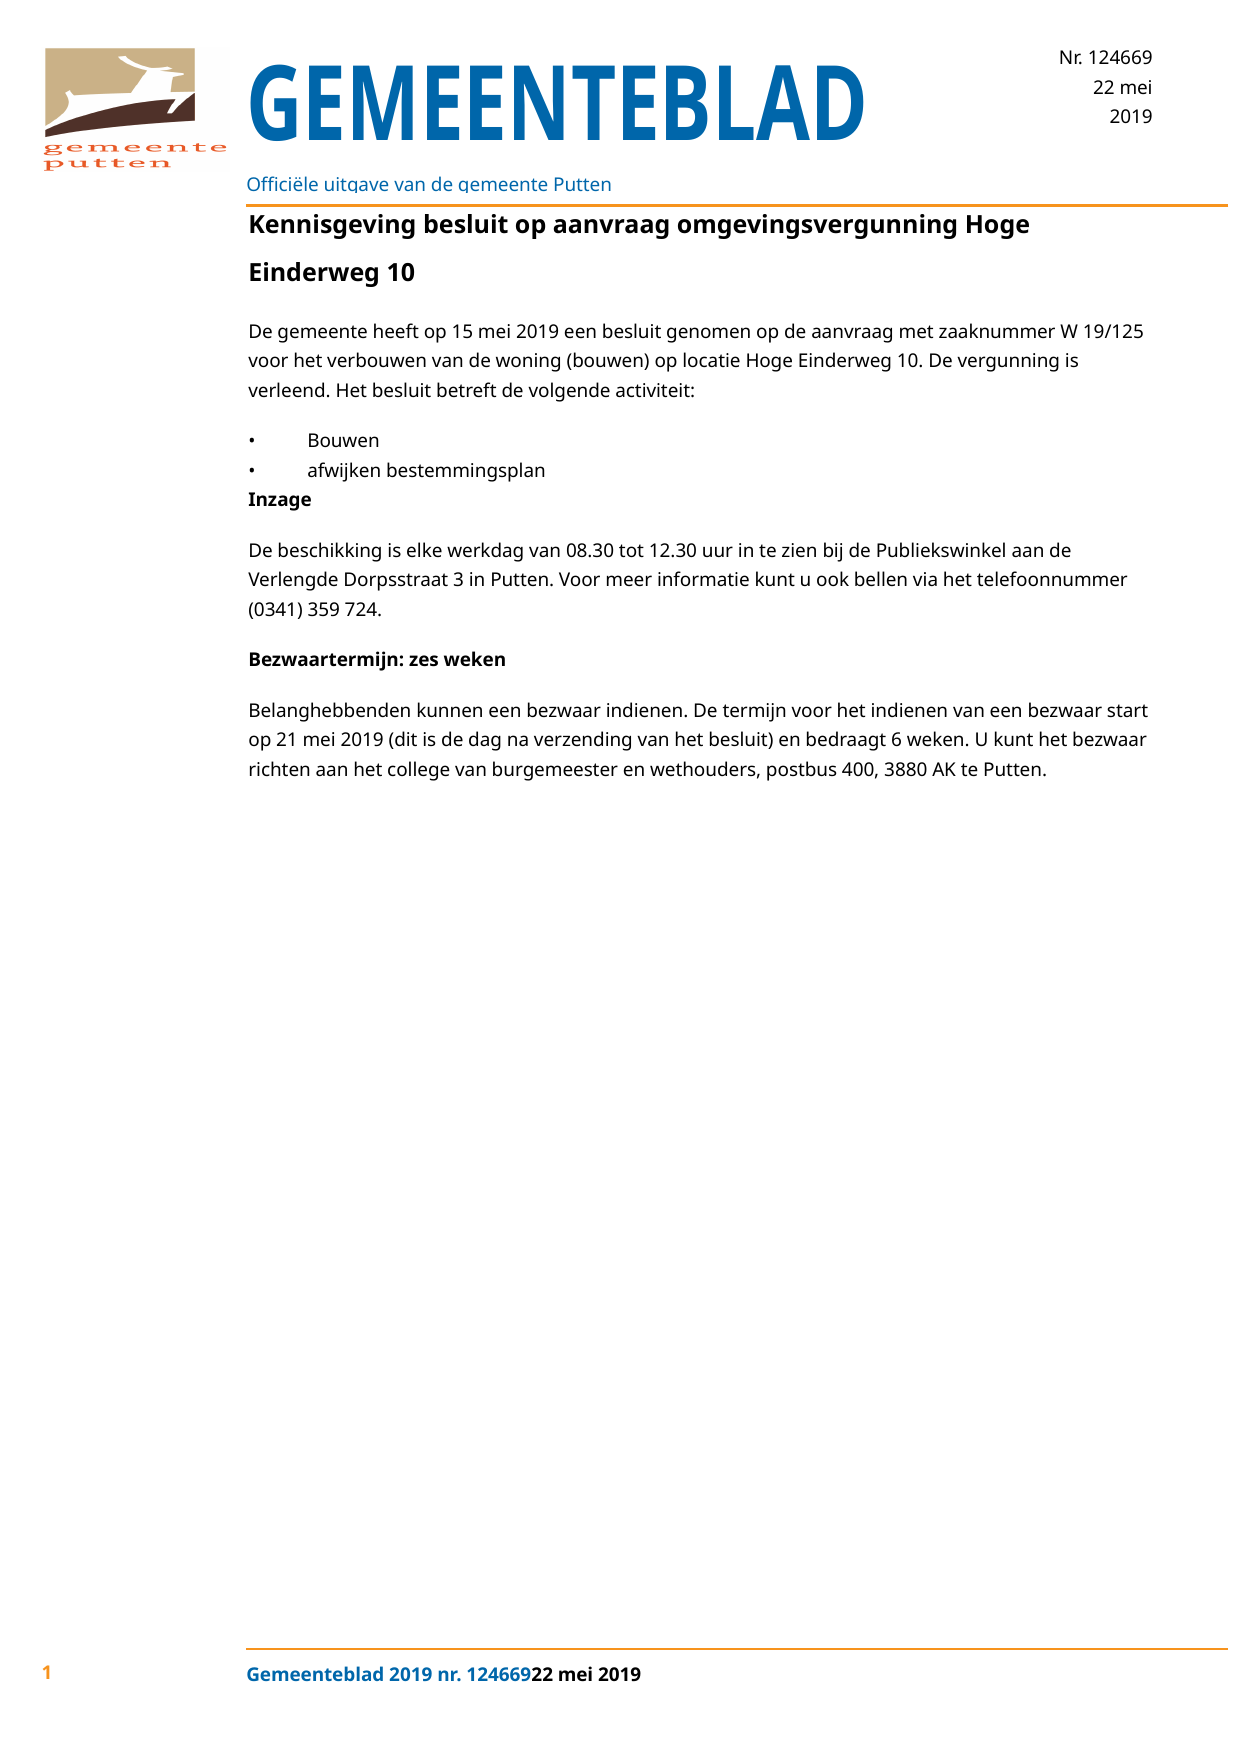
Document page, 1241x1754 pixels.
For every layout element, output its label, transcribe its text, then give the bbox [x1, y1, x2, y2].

text De gemeente heeft op 15 mei 2019 een besluit genomen op de aanvraag met zaaknummer W 19/125 voor het verbouwen van de woning (bouwen) op locatie Hoge Einderweg 10. De vergunning is verleend. Het besluit betreft de volgende activiteit: [248, 318, 1152, 403]
text De beschikking is elke werkdag van 08.30 tot 12.30 uur in te zien bij de Publiekswinkel aan de Verlengde Dorpsstraat 3 in Putten. Voor meer informatie kunt u ook bellen via het telefoonnummer (0341) 359 724. [248, 537, 1152, 622]
text Inzage [248, 487, 1152, 512]
picture [41, 47, 231, 172]
list afwijken bestemmingsplan [248, 457, 1152, 483]
text Belanghebbenden kunnen een bezwaar indienen. De termijn voor het indienen van een bezwaar start op 21 mei 2019 (dit is de dag na verzending van het besluit) en bedraagt 6 weken. U kunt het bezwaar richten aan het college van burgemeester en wethouders, postbus 400, 3880 AK te Putten. [248, 697, 1152, 782]
list Bouwen [248, 427, 1152, 453]
text Bezwaartermijn: zes weken [248, 647, 1152, 672]
text Kennisgeving besluit op aanvraag omgevingsvergunning Hoge Einderweg 10 [248, 207, 1152, 288]
